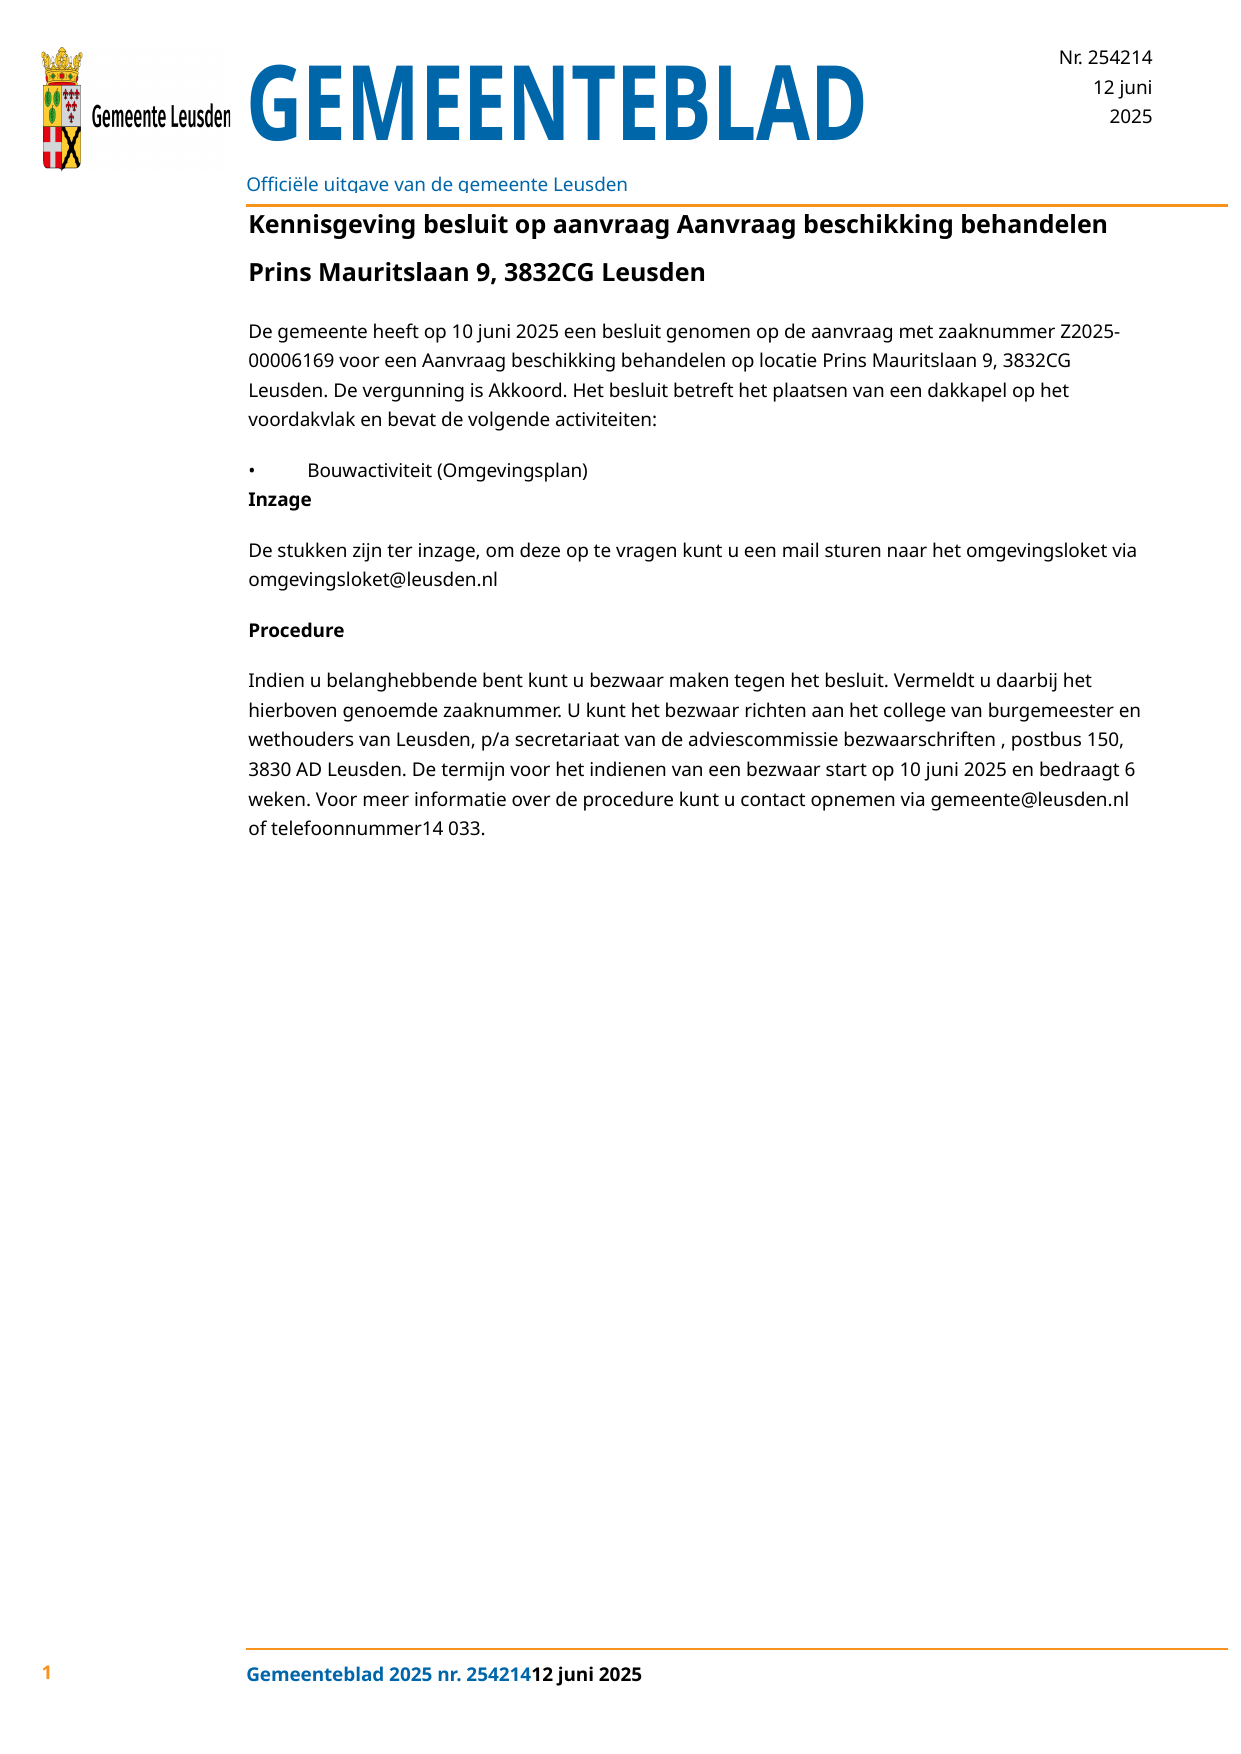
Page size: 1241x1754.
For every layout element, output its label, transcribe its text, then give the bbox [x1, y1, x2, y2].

text De gemeente heeft op 10 juni 2025 een besluit genomen op de aanvraag met zaaknummer Z2025-00006169 voor een Aanvraag beschikking behandelen op locatie Prins Mauritslaan 9, 3832CG Leusden. De vergunning is Akkoord. Het besluit betreft het plaatsen van een dakkapel op het voordakvlak en bevat de volgende activiteiten: [248, 318, 1152, 432]
picture [41, 47, 231, 172]
list Bouwactiviteit (Omgevingsplan) [248, 457, 1152, 483]
text Procedure [248, 617, 1152, 643]
text De stukken zijn ter inzage, om deze op te vragen kunt u een mail sturen naar het omgevingsloket via omgevingsloket@leusden.nl [248, 537, 1152, 592]
text Inzage [248, 487, 1152, 512]
text Indien u belanghebbende bent kunt u bezwaar maken tegen het besluit. Vermeldt u daarbij het hierboven genoemde zaaknummer. U kunt het bezwaar richten aan het college van burgemeester en wethouders van Leusden, p/a secretariaat van de adviescommissie bezwaarschriften , postbus 150, 3830 AD Leusden. De termijn voor het indienen van een bezwaar start op 10 juni 2025 en bedraagt 6 weken. Voor meer informatie over de procedure kunt u contact opnemen via gemeente@leusden.nl of telefoonnummer14 033. [248, 667, 1152, 841]
text Kennisgeving besluit op aanvraag Aanvraag beschikking behandelen Prins Mauritslaan 9, 3832CG Leusden [248, 207, 1152, 288]
